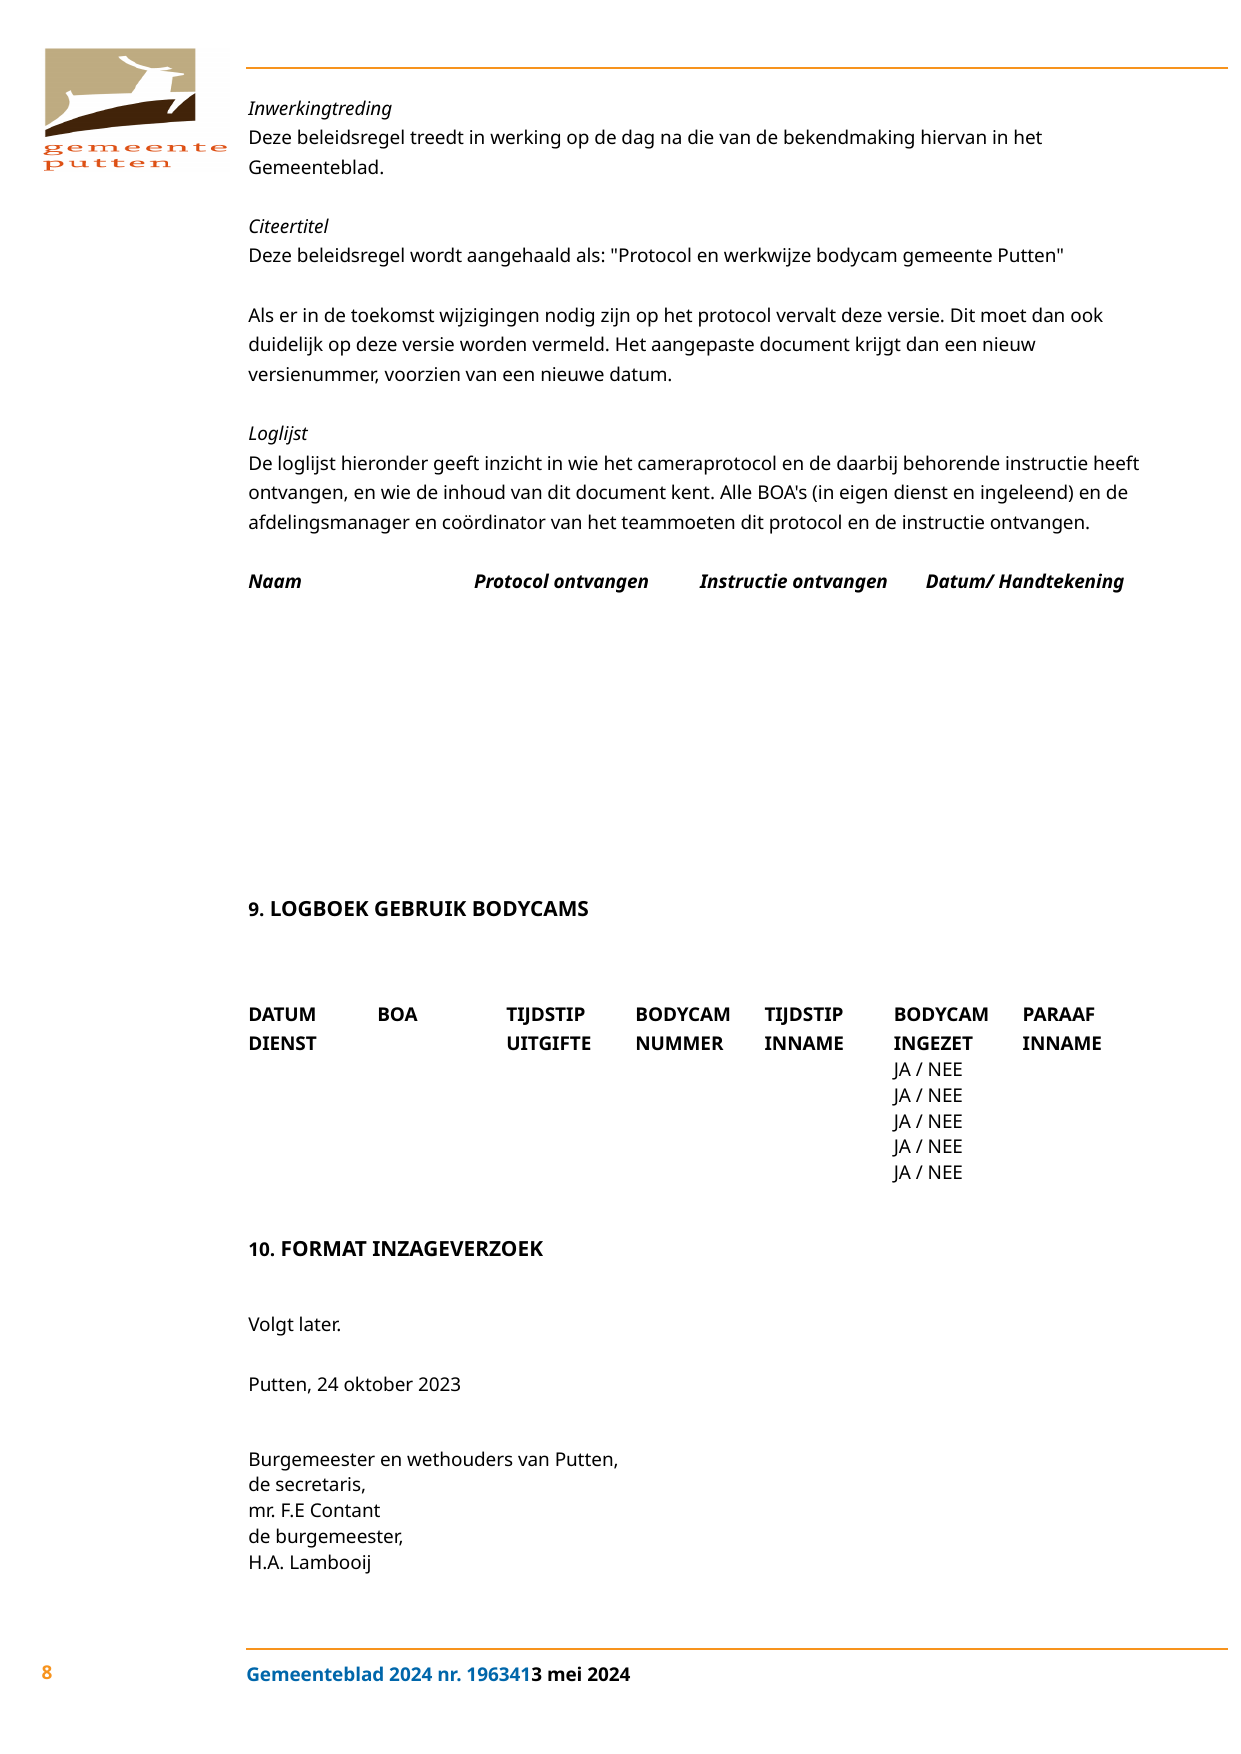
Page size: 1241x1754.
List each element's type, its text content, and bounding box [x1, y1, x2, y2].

table_cell [248, 1056, 377, 1082]
table_cell [700, 594, 926, 649]
table_cell [377, 1108, 506, 1133]
text mr. F.E Contant [248, 1497, 1152, 1523]
table_header DATUM DIENST [248, 1001, 377, 1056]
table_cell [248, 1082, 377, 1108]
table_cell [926, 705, 1152, 760]
text Loglijst [248, 420, 1152, 446]
text de burgemeester, [248, 1523, 1152, 1549]
text Putten, 24 oktober 2023 [248, 1371, 1152, 1396]
table_cell JA / NEE [894, 1159, 1022, 1185]
text De loglijst hieronder geeft inzicht in wie het cameraprotocol en de daarbij behorende instructie heeft ontvangen, en wie de inhoud van dit document kent. Alle BOA's (in eigen dienst en ingeleend) en de afdelingsmanager en coördinator van het teammoeten dit protocol en de instructie ontvangen. [248, 450, 1152, 535]
table_cell [764, 1134, 893, 1159]
table_cell [506, 1082, 635, 1108]
text Als er in de toekomst wijzigingen nodig zijn op het protocol vervalt deze versie. Dit moet dan ook duidelijk op deze versie worden vermeld. Het aangepaste document krijgt dan een nieuw versienummer, voorzien van een nieuwe datum. [248, 302, 1152, 387]
table_header Protocol ontvangen [474, 568, 700, 594]
table_cell [635, 1082, 764, 1108]
table_cell [1023, 1134, 1152, 1159]
text Inwerkingtreding [248, 95, 1152, 121]
table_cell [926, 594, 1152, 649]
table_cell JA / NEE [894, 1056, 1022, 1082]
table_cell [474, 705, 700, 760]
table_header BOA [377, 1001, 506, 1056]
table_cell [377, 1082, 506, 1108]
table_cell [248, 1134, 377, 1159]
text 9. LOGBOEK GEBRUIK BODYCAMS [248, 894, 1152, 922]
text Volgt later. [248, 1312, 1152, 1337]
table_cell [764, 1108, 893, 1133]
table_cell [248, 594, 474, 649]
table_cell [474, 760, 700, 815]
table_cell [764, 1082, 893, 1108]
table_cell [506, 1108, 635, 1133]
table_header BODYCAM NUMMER [635, 1001, 764, 1056]
table_cell [635, 1134, 764, 1159]
picture [41, 47, 231, 172]
table_cell [474, 649, 700, 704]
text Burgemeester en wethouders van Putten, [248, 1446, 1152, 1472]
text Citeertitel [248, 213, 1152, 239]
table_cell [506, 1134, 635, 1159]
table_cell [377, 1134, 506, 1159]
table_cell JA / NEE [894, 1082, 1022, 1108]
table_cell [248, 649, 474, 704]
table_cell [506, 1056, 635, 1082]
text Deze beleidsregel treedt in werking op de dag na die van de bekendmaking hiervan in het Gemeenteblad. [248, 124, 1152, 180]
table_cell [700, 760, 926, 815]
table_header Datum/ Handtekening [926, 568, 1152, 594]
table_cell [926, 760, 1152, 815]
table_cell [635, 1056, 764, 1082]
table_cell [635, 1159, 764, 1185]
table_header Naam [248, 568, 474, 594]
table_cell [635, 1108, 764, 1133]
text de secretaris, [248, 1472, 1152, 1497]
text H.A. Lambooij [248, 1549, 1152, 1574]
table_cell [248, 705, 474, 760]
table_cell [474, 594, 700, 649]
table_cell [248, 760, 474, 815]
table_cell [248, 1159, 377, 1185]
table_header Instructie ontvangen [700, 568, 926, 594]
table_cell [1023, 1108, 1152, 1133]
table_cell [764, 1056, 893, 1082]
table_header TIJDSTIP UITGIFTE [506, 1001, 635, 1056]
table_cell [377, 1056, 506, 1082]
table_header BODYCAM INGEZET [894, 1001, 1022, 1056]
table_cell [700, 705, 926, 760]
table_cell [926, 649, 1152, 704]
text 10. FORMAT INZAGEVERZOEK [248, 1234, 1152, 1262]
table_cell [764, 1159, 893, 1185]
table_cell [1023, 1082, 1152, 1108]
table_cell JA / NEE [894, 1108, 1022, 1133]
table_cell [377, 1159, 506, 1185]
table_cell [506, 1159, 635, 1185]
table_cell [248, 1108, 377, 1133]
table_cell [1023, 1056, 1152, 1082]
table_header PARAAF INNAME [1023, 1001, 1152, 1056]
table_cell [1023, 1159, 1152, 1185]
table_cell [700, 649, 926, 704]
table_cell JA / NEE [894, 1134, 1022, 1159]
table_header TIJDSTIP INNAME [764, 1001, 893, 1056]
text Deze beleidsregel wordt aangehaald als: "Protocol en werkwijze bodycam gemeente Putten" [248, 243, 1152, 268]
